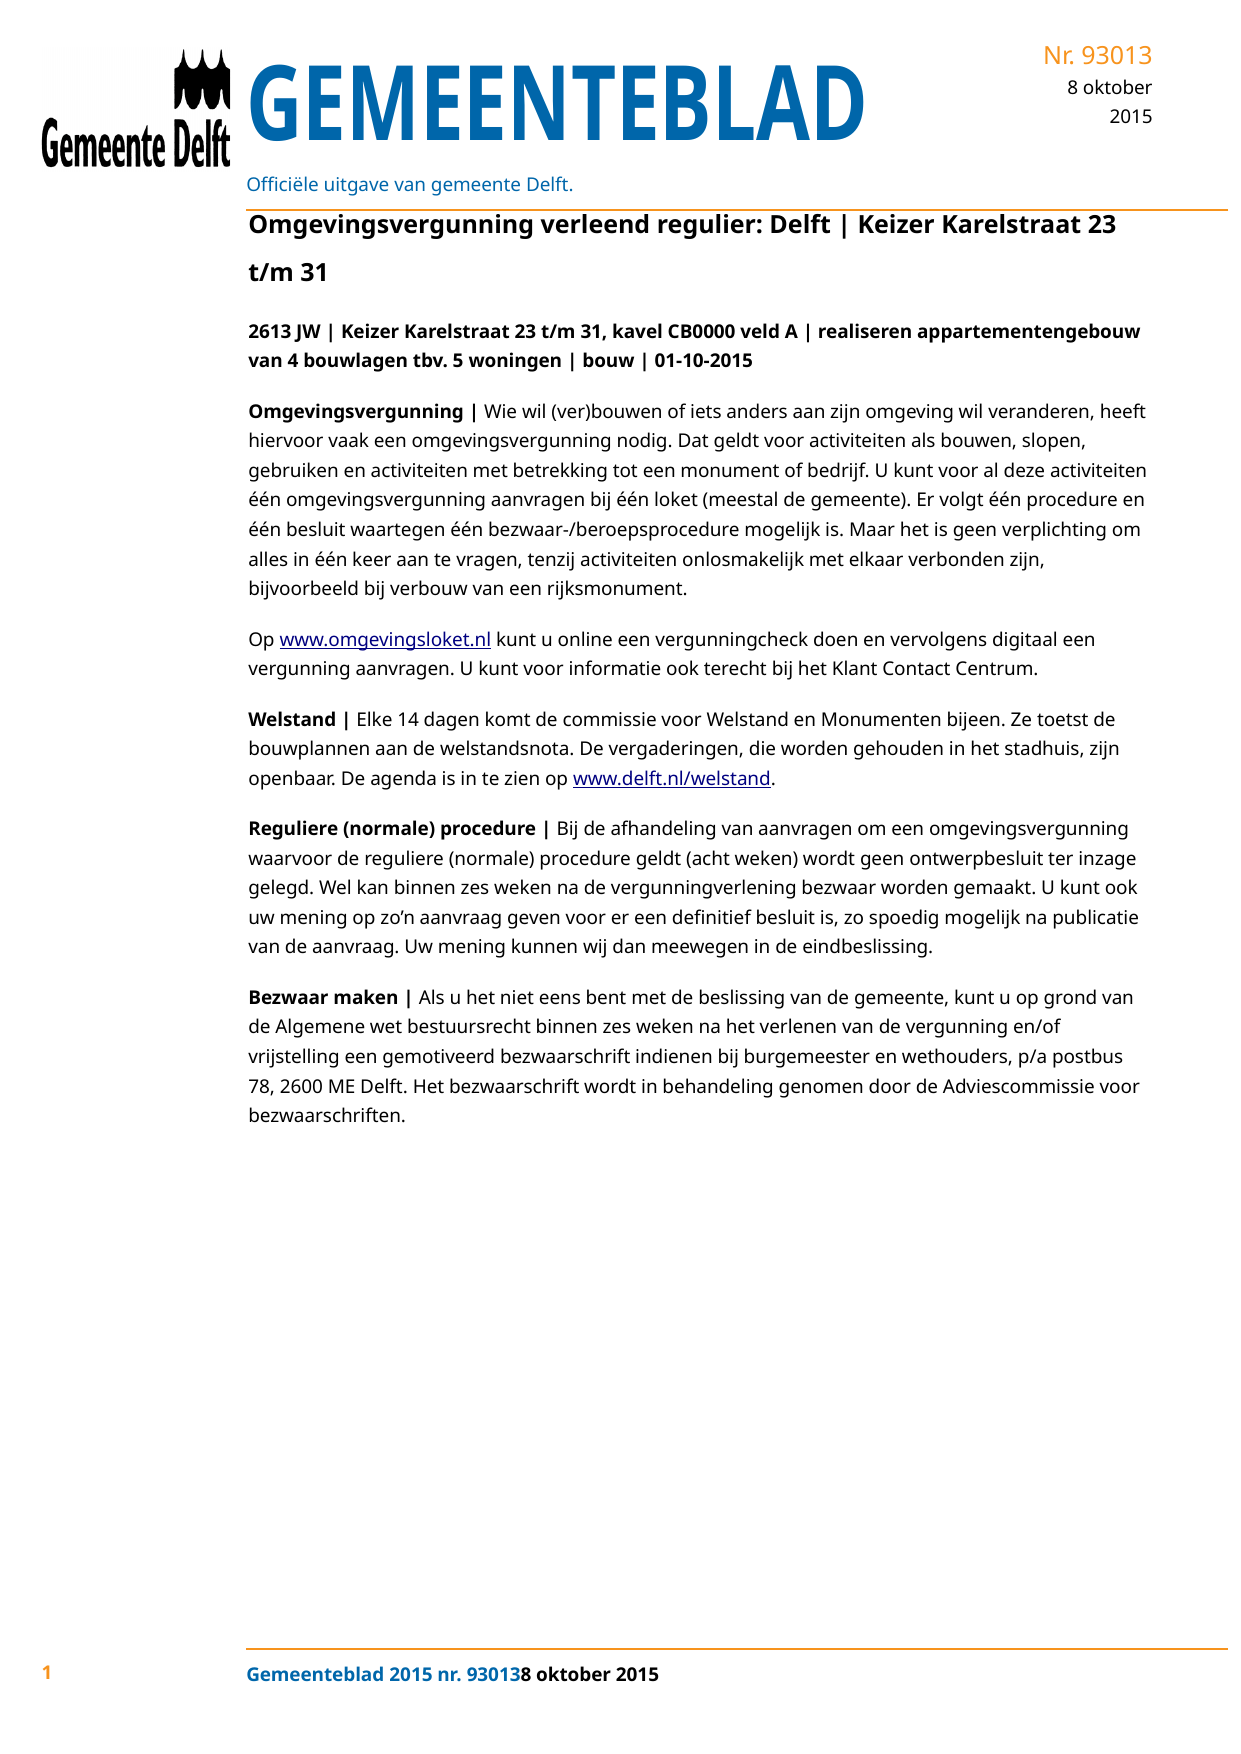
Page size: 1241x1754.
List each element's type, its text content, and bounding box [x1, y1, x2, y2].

text Bezwaar maken | Als u het niet eens bent met de beslissing van de gemeente, kunt u op grond van de Algemene wet bestuursrecht binnen zes weken na het verlenen van de vergunning en/of vrijstelling een gemotiveerd bezwaarschrift indienen bij burgemeester en wethouders, p/a postbus 78, 2600 ME Delft. Het bezwaarschrift wordt in behandeling genomen door de Adviescommissie voor bezwaarschriften. [248, 984, 1152, 1128]
text Omgevingsvergunning verleend regulier: Delft | Keizer Karelstraat 23 t/m 31 [248, 211, 1152, 288]
text 2613 JW | Keizer Karelstraat 23 t/m 31, kavel CB0000 veld A | realiseren appartementengebouw van 4 bouwlagen tbv. 5 woningen | bouw | 01-10-2015 [248, 318, 1152, 373]
picture [41, 47, 231, 172]
text Reguliere (normale) procedure | Bij de afhandeling van aanvragen om een omgevingsvergunning waarvoor de reguliere (normale) procedure geldt (acht weken) wordt geen ontwerpbesluit ter inzage gelegd. Wel kan binnen zes weken na de vergunningverlening bezwaar worden gemaakt. U kunt ook uw mening op zo’n aanvraag geven voor er een definitief besluit is, zo spoedig mogelijk na publicatie van de aanvraag. Uw mening kunnen wij dan meewegen in de eindbeslissing. [248, 815, 1152, 959]
text Op www.omgevingsloket.nl kunt u online een vergunningcheck doen en vervolgens digitaal een vergunning aanvragen. U kunt voor informatie ook terecht bij het Klant Contact Centrum. [248, 626, 1152, 681]
text Welstand | Elke 14 dagen komt de commissie voor Welstand en Monumenten bijeen. Ze toetst de bouwplannen aan de welstandsnota. De vergaderingen, die worden gehouden in het stadhuis, zijn openbaar. De agenda is in te zien op www.delft.nl/welstand. [248, 706, 1152, 791]
text Omgevingsvergunning | Wie wil (ver)bouwen of iets anders aan zijn omgeving wil veranderen, heeft hiervoor vaak een omgevingsvergunning nodig. Dat geldt voor activiteiten als bouwen, slopen, gebruiken en activiteiten met betrekking tot een monument of bedrijf. U kunt voor al deze activiteiten één omgevingsvergunning aanvragen bij één loket (meestal de gemeente). Er volgt één procedure en één besluit waartegen één bezwaar-/beroepsprocedure mogelijk is. Maar het is geen verplichting om alles in één keer aan te vragen, tenzij activiteiten onlosmakelijk met elkaar verbonden zijn, bijvoorbeeld bij verbouw van een rijksmonument. [248, 398, 1152, 601]
